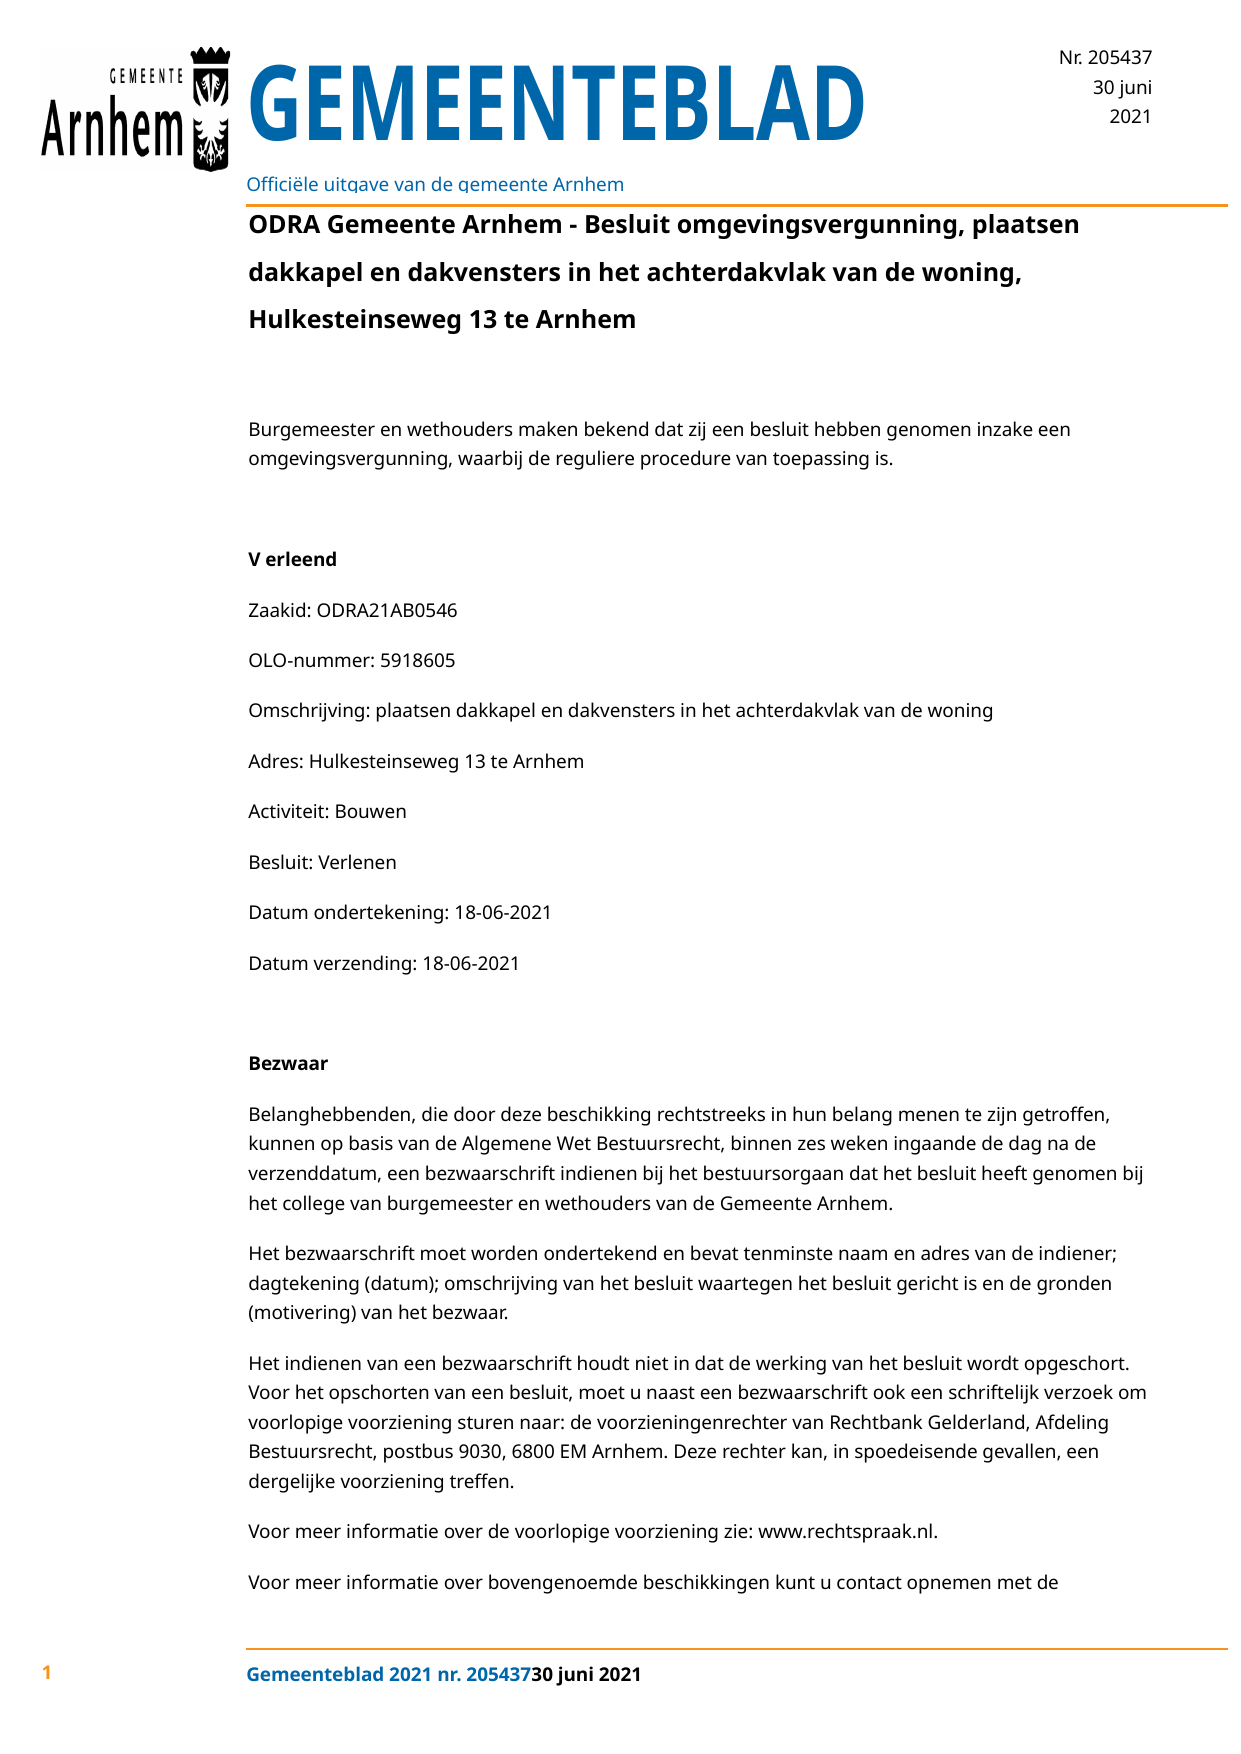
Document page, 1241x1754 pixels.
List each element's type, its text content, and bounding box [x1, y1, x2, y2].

text Datum ondertekening: 18-06-2021 [248, 899, 1152, 925]
text Voor meer informatie over de voorlopige voorziening zie: www.rechtspraak.nl. [248, 1518, 1152, 1544]
text Activiteit: Bouwen [248, 798, 1152, 824]
text Datum verzending: 18-06-2021 [248, 950, 1152, 975]
text Besluit: Verlenen [248, 849, 1152, 874]
text Burgemeester en wethouders maken bekend dat zij een besluit hebben genomen inzake een omgevingsvergunning, waarbij de reguliere procedure van toepassing is. [248, 416, 1152, 471]
text V erleend [248, 546, 1152, 572]
text Bezwaar [248, 1051, 1152, 1076]
text OLO-nummer: 5918605 [248, 647, 1152, 673]
picture [41, 47, 231, 172]
text Voor meer informatie over bovengenoemde beschikkingen kunt u contact opnemen met de [248, 1569, 1152, 1594]
text Adres: Hulkesteinseweg 13 te Arnhem [248, 748, 1152, 774]
text ODRA Gemeente Arnhem - Besluit omgevingsvergunning, plaatsen dakkapel en dakvensters in het achterdakvlak van de woning, Hulkesteinseweg 13 te Arnhem [248, 207, 1152, 336]
text Het bezwaarschrift moet worden ondertekend en bevat tenminste naam en adres van de indiener; dagtekening (datum); omschrijving van het besluit waartegen het besluit gericht is en de gronden (motivering) van het bezwaar. [248, 1240, 1152, 1325]
text Omschrijving: plaatsen dakkapel en dakvensters in het achterdakvlak van de woning [248, 698, 1152, 723]
text Zaakid: ODRA21AB0546 [248, 597, 1152, 622]
text Belanghebbenden, die door deze beschikking rechtstreeks in hun belang menen te zijn getroffen, kunnen op basis van de Algemene Wet Bestuursrecht, binnen zes weken ingaande de dag na de verzenddatum, een bezwaarschrift indienen bij het bestuursorgaan dat het besluit heeft genomen bij het college van burgemeester en wethouders van de Gemeente Arnhem. [248, 1101, 1152, 1215]
text Het indienen van een bezwaarschrift houdt niet in dat de werking van het besluit wordt opgeschort. Voor het opschorten van een besluit, moet u naast een bezwaarschrift ook een schriftelijk verzoek om voorlopige voorziening sturen naar: de voorzieningenrechter van Rechtbank Gelderland, Afdeling Bestuursrecht, postbus 9030, 6800 EM Arnhem. Deze rechter kan, in spoedeisende gevallen, een dergelijke voorziening treffen. [248, 1350, 1152, 1494]
